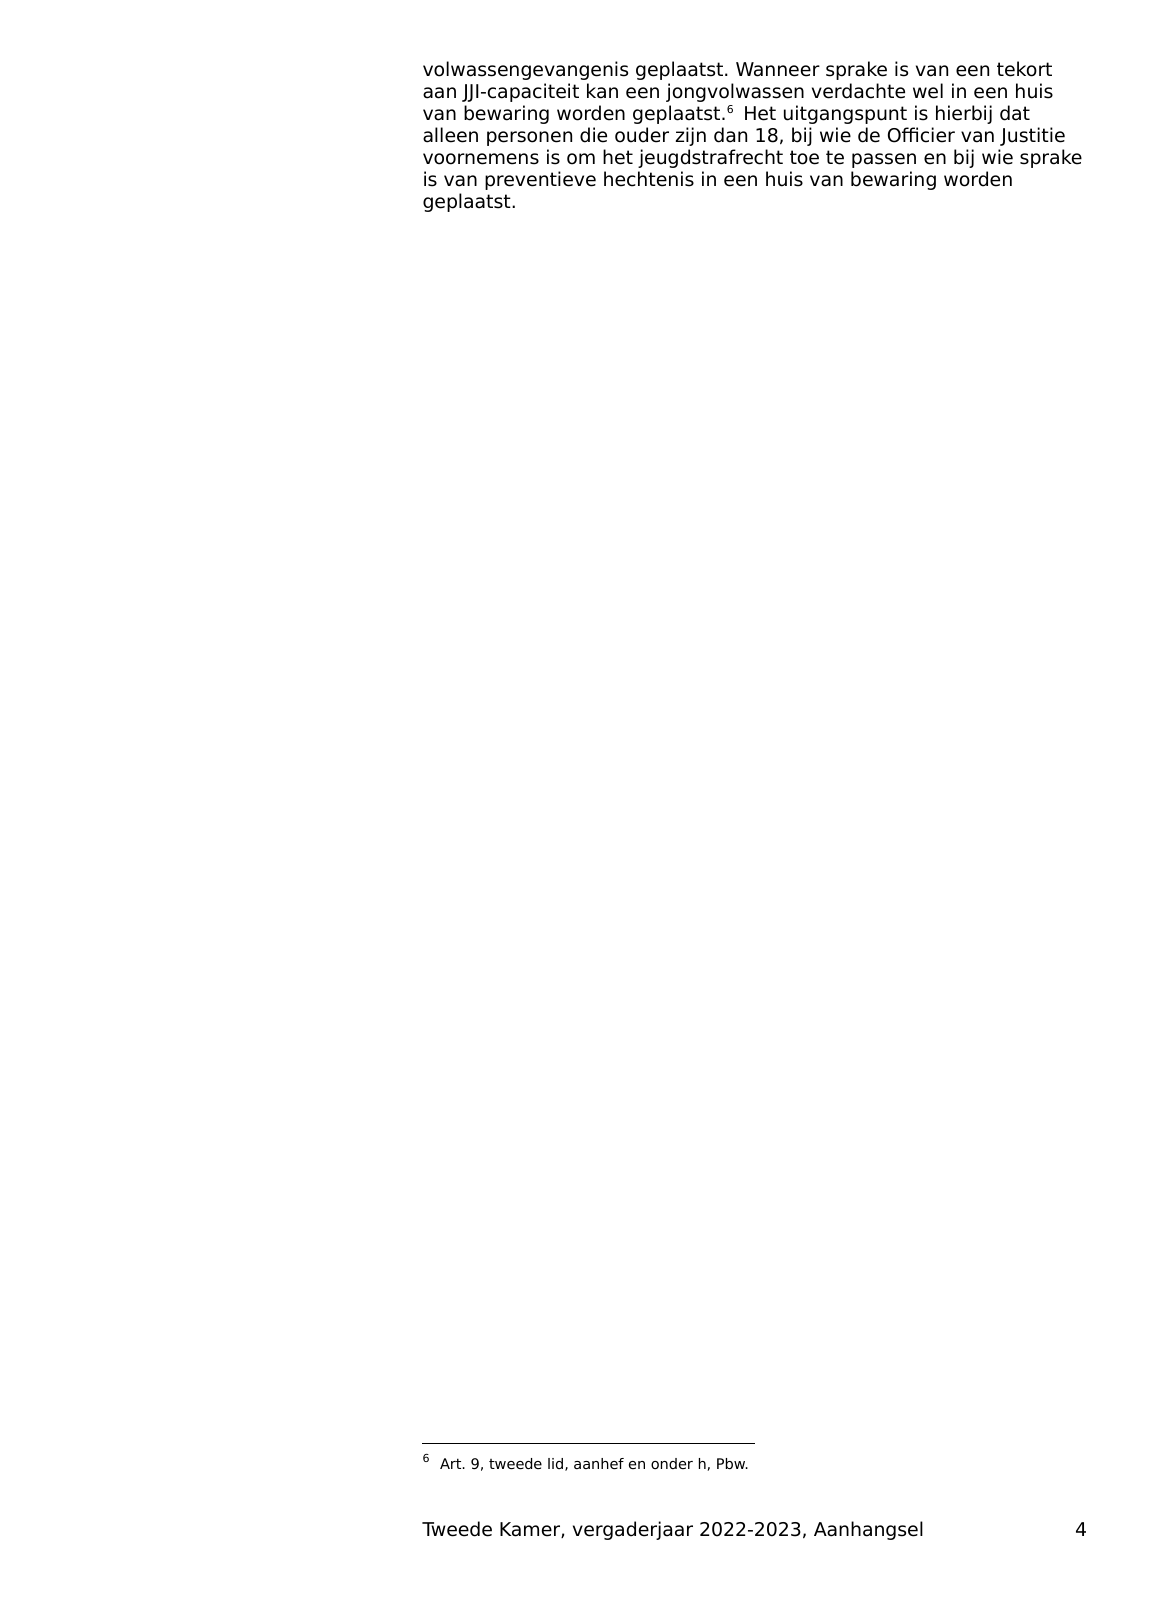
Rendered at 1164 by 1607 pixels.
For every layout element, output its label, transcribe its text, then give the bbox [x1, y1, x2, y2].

text Art. 9, tweede lid, aanhef en onder h, Pbw. [422, 1452, 1087, 1474]
text volwassengevangenis geplaatst. Wanneer sprake is van een tekort aan JJI-capaciteit kan een jongvolwassen verdachte wel in een huis van bewaring worden geplaatst. Het uitgangspunt is hierbij dat alleen personen die ouder zijn dan 18, bij wie de Officier van Justitie voornemens is om het jeugdstrafrecht toe te passen en bij wie sprake is van preventieve hechtenis in een huis van bewaring worden geplaatst. [422, 59, 1087, 213]
